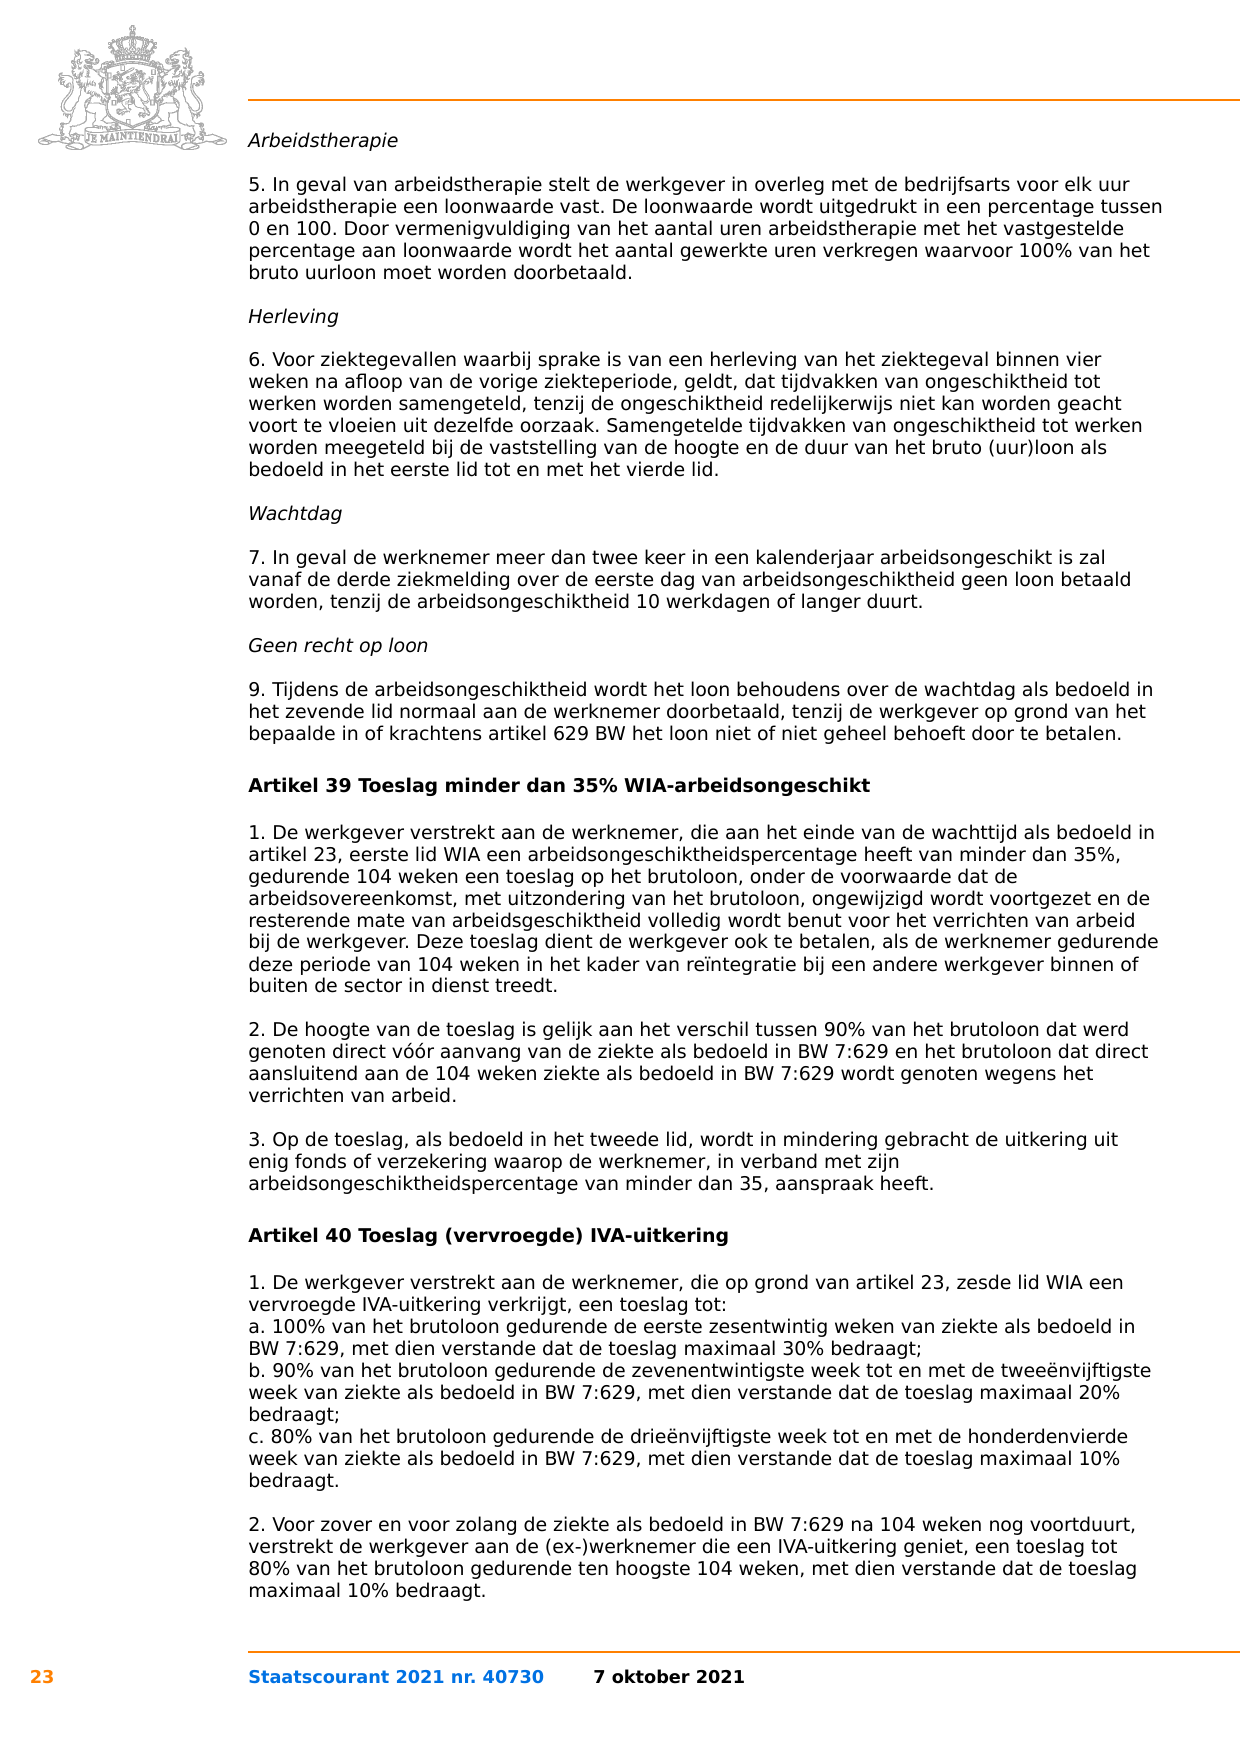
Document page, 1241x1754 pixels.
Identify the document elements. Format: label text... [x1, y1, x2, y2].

subtitle Herleving [248, 306, 1163, 327]
text 2. De hoogte van de toeslag is gelijk aan het verschil tussen 90% van het brutoloon dat werd genoten direct vóór aanvang van de ziekte als bedoeld in BW 7:629 en het brutoloon dat direct aansluitend aan de 104 weken ziekte als bedoeld in BW 7:629 wordt genoten wegens het verrichten van arbeid. [248, 1019, 1163, 1107]
text 1. De werkgever verstrekt aan de werknemer, die aan het einde van de wachttijd als bedoeld in artikel 23, eerste lid WIA een arbeidsongeschiktheidspercentage heeft van minder dan 35%, gedurende 104 weken een toeslag op het brutoloon, onder de voorwaarde dat de arbeidsovereenkomst, met uitzondering van het brutoloon, ongewijzigd wordt voortgezet en de resterende mate van arbeidsgeschiktheid volledig wordt benut voor het verrichten van arbeid bij de werkgever. Deze toeslag dient de werkgever ook te betalen, als de werknemer gedurende deze periode van 104 weken in het kader van reïntegratie bij een andere werkgever binnen of buiten de sector in dienst treedt. [248, 822, 1163, 997]
text 9. Tijdens de arbeidsongeschiktheid wordt het loon behoudens over de wachtdag als bedoeld in het zevende lid normaal aan de werknemer doorbetaald, tenzij de werkgever op grond van het bepaalde in of krachtens artikel 629 BW het loon niet of niet geheel behoeft door te betalen. [248, 679, 1163, 744]
subtitle Artikel 39 Toeslag minder dan 35% WIA-arbeidsongeschikt [248, 774, 1163, 797]
text 2. Voor zover en voor zolang de ziekte als bedoeld in BW 7:629 na 104 weken nog voortduurt, verstrekt de werkgever aan de (ex-)werknemer die een IVA-uitkering geniet, een toeslag tot 80% van het brutoloon gedurende ten hoogste 104 weken, met dien verstande dat de toeslag maximaal 10% bedraagt. [248, 1514, 1163, 1602]
text 6. Voor ziektegevallen waarbij sprake is van een herleving van het ziektegeval binnen vier weken na afloop van de vorige ziekteperiode, geldt, dat tijdvakken van ongeschiktheid tot werken worden samengeteld, tenzij de ongeschiktheid redelijkerwijs niet kan worden geacht voort te vloeien uit dezelfde oorzaak. Samengetelde tijdvakken van ongeschiktheid tot werken worden meegeteld bij de vaststelling van de hoogte en de duur van het bruto (uur)loon als bedoeld in het eerste lid tot en met het vierde lid. [248, 349, 1163, 481]
subtitle Artikel 40 Toeslag (vervroegde) IVA-uitkering [248, 1225, 1163, 1247]
text 7. In geval de werknemer meer dan twee keer in een kalenderjaar arbeidsongeschikt is zal vanaf de derde ziekmelding over de eerste dag van arbeidsongeschiktheid geen loon betaald worden, tenzij de arbeidsongeschiktheid 10 werkdagen of langer duurt. [248, 547, 1163, 613]
text c. 80% van het brutoloon gedurende de drieënvijftigste week tot en met de honderdenvierde week van ziekte als bedoeld in BW 7:629, met dien verstande dat de toeslag maximaal 10% bedraagt. [248, 1426, 1163, 1492]
subtitle Wachtdag [248, 503, 1163, 525]
subtitle Geen recht op loon [248, 635, 1163, 657]
text b. 90% van het brutoloon gedurende de zevenentwintigste week tot en met de tweeënvijftigste week van ziekte als bedoeld in BW 7:629, met dien verstande dat de toeslag maximaal 20% bedraagt; [248, 1360, 1163, 1426]
text 1. De werkgever verstrekt aan de werknemer, die op grond van artikel 23, zesde lid WIA een vervroegde IVA-uitkering verkrijgt, een toeslag tot: [248, 1272, 1163, 1316]
picture [38, 25, 227, 150]
text 5. In geval van arbeidstherapie stelt de werkgever in overleg met de bedrijfsarts voor elk uur arbeidstherapie een loonwaarde vast. De loonwaarde wordt uitgedrukt in een percentage tussen 0 en 100. Door vermenigvuldiging van het aantal uren arbeidstherapie met het vastgestelde percentage aan loonwaarde wordt het aantal gewerkte uren verkregen waarvoor 100% van het bruto uurloon moet worden doorbetaald. [248, 174, 1163, 284]
text 3. Op de toeslag, als bedoeld in het tweede lid, wordt in mindering gebracht de uitkering uit enig fonds of verzekering waarop de werknemer, in verband met zijn arbeidsongeschiktheidspercentage van minder dan 35, aanspraak heeft. [248, 1129, 1163, 1195]
subtitle Arbeidstherapie [248, 130, 1163, 152]
text a. 100% van het brutoloon gedurende de eerste zesentwintig weken van ziekte als bedoeld in BW 7:629, met dien verstande dat de toeslag maximaal 30% bedraagt; [248, 1316, 1163, 1360]
